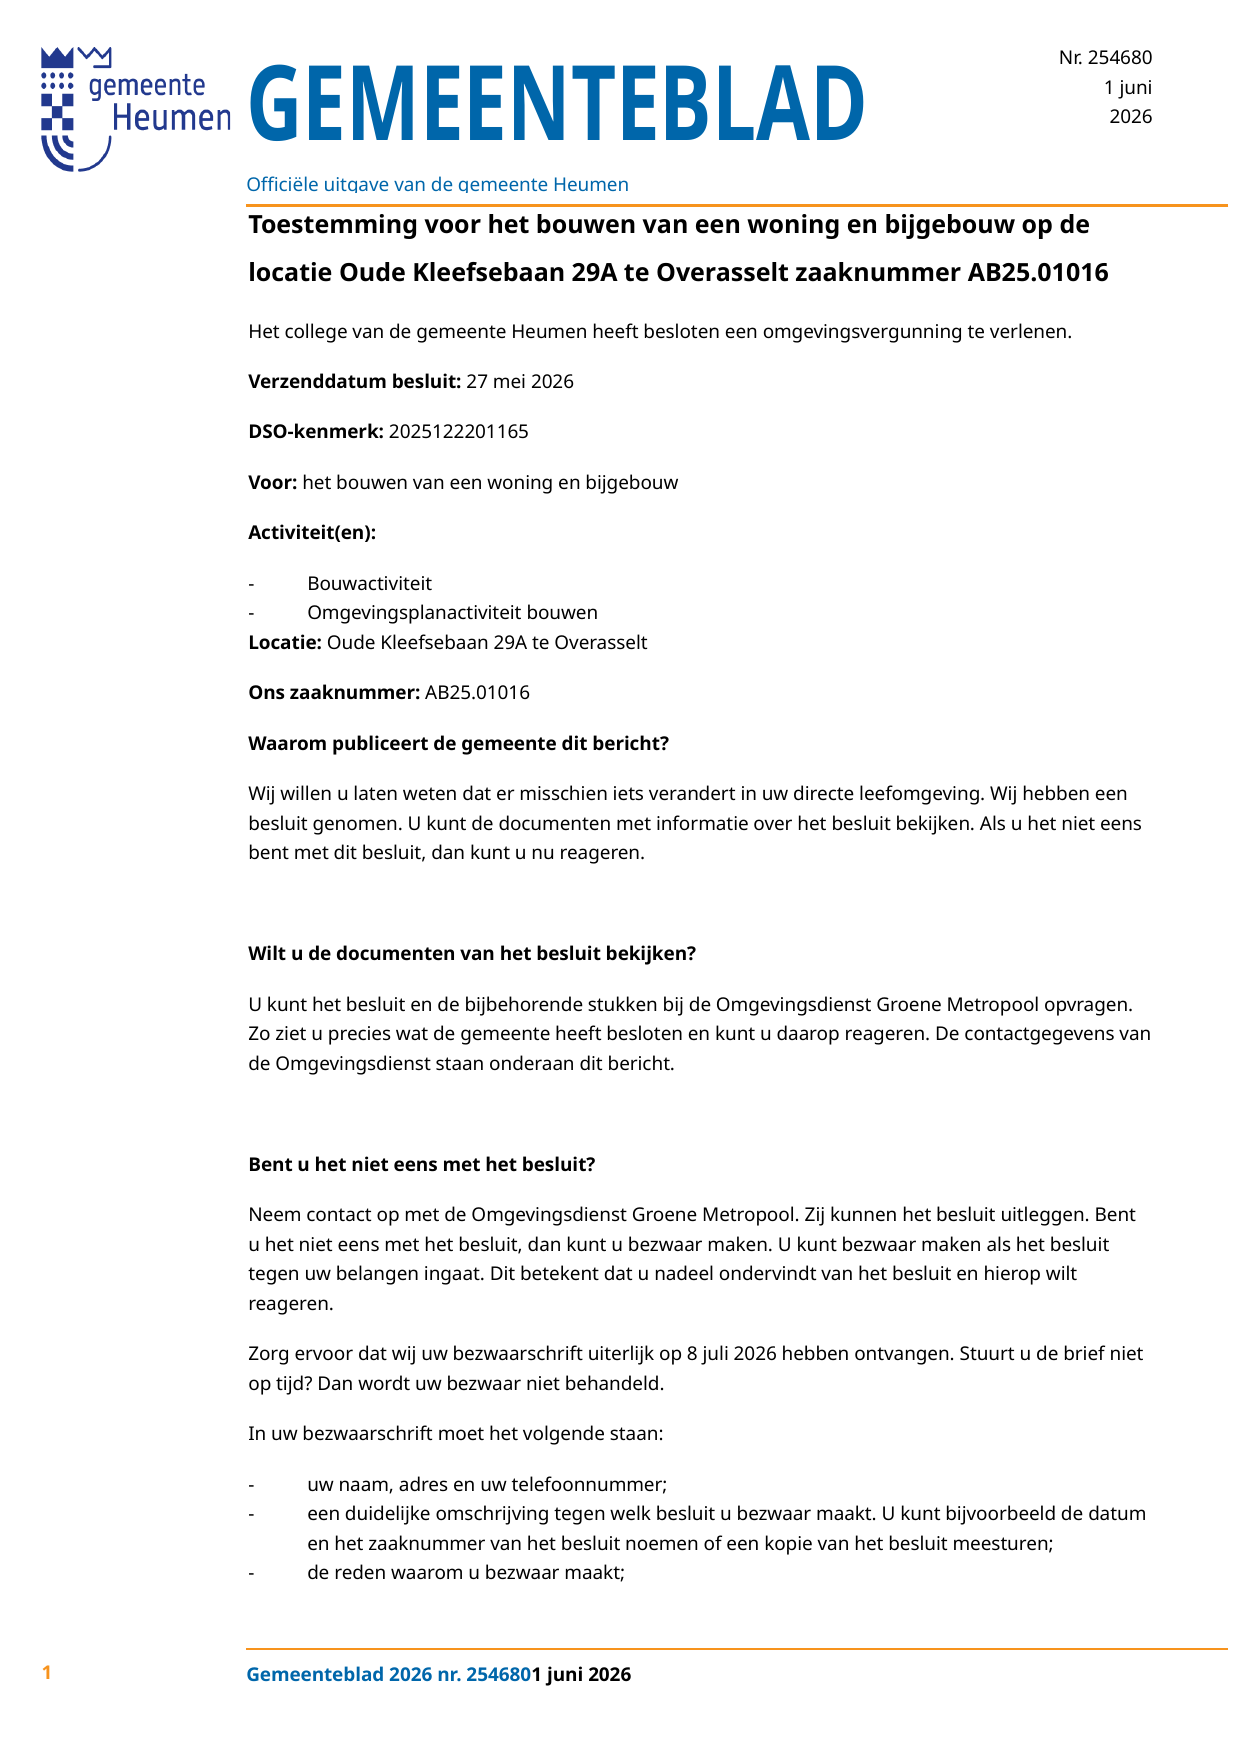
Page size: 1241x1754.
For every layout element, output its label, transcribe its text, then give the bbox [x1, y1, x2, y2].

text In uw bezwaarschrift moet het volgende staan: [248, 1420, 1152, 1446]
text Zorg ervoor dat wij uw bezwaarschrift uiterlijk op 8 juli 2026 hebben ontvangen. Stuurt u de brief niet op tijd? Dan wordt uw bezwaar niet behandeld. [248, 1340, 1152, 1396]
text Toestemming voor het bouwen van een woning en bijgebouw op de locatie Oude Kleefsebaan 29A te Overasselt zaaknummer AB25.01016 [248, 207, 1152, 288]
text Activiteit(en): [248, 519, 1152, 545]
list een duidelijke omschrijving tegen welk besluit u bezwaar maakt. U kunt bijvoorbeeld de datum en het zaaknummer van het besluit noemen of een kopie van het besluit meesturen; [248, 1500, 1152, 1556]
text Wij willen u laten weten dat er misschien iets verandert in uw directe leefomgeving. Wij hebben een besluit genomen. U kunt de documenten met informatie over het besluit bekijken. Als u het niet eens bent met dit besluit, dan kunt u nu reageren. [248, 780, 1152, 865]
text Ons zaaknummer: AB25.01016 [248, 679, 1152, 705]
text Locatie: Oude Kleefsebaan 29A te Overasselt [248, 629, 1152, 655]
text Bent u het niet eens met het besluit? [248, 1151, 1152, 1177]
list Omgevingsplanactiviteit bouwen [248, 599, 1152, 625]
list de reden waarom u bezwaar maakt; [248, 1559, 1152, 1585]
text Wilt u de documenten van het besluit bekijken? [248, 940, 1152, 966]
text U kunt het besluit en de bijbehorende stukken bij de Omgevingsdienst Groene Metropool opvragen. Zo ziet u precies wat de gemeente heeft besloten en kunt u daarop reageren. De contactgegevens van de Omgevingsdienst staan onderaan dit bericht. [248, 991, 1152, 1076]
text DSO-kenmerk: 2025122201165 [248, 419, 1152, 444]
text Waarom publiceert de gemeente dit bericht? [248, 730, 1152, 756]
list uw naam, adres en uw telefoonnummer; [248, 1471, 1152, 1497]
text Verzenddatum besluit: 27 mei 2026 [248, 368, 1152, 394]
text Neem contact op met de Omgevingsdienst Groene Metropool. Zij kunnen het besluit uitleggen. Bent u het niet eens met het besluit, dan kunt u bezwaar maken. U kunt bezwaar maken als het besluit tegen uw belangen ingaat. Dit betekent dat u nadeel ondervindt van het besluit en hierop wilt reageren. [248, 1201, 1152, 1316]
text Het college van de gemeente Heumen heeft besloten een omgevingsvergunning te verlenen. [248, 318, 1152, 344]
list Bouwactiviteit [248, 570, 1152, 596]
picture [41, 47, 231, 172]
text Voor: het bouwen van een woning en bijgebouw [248, 469, 1152, 495]
